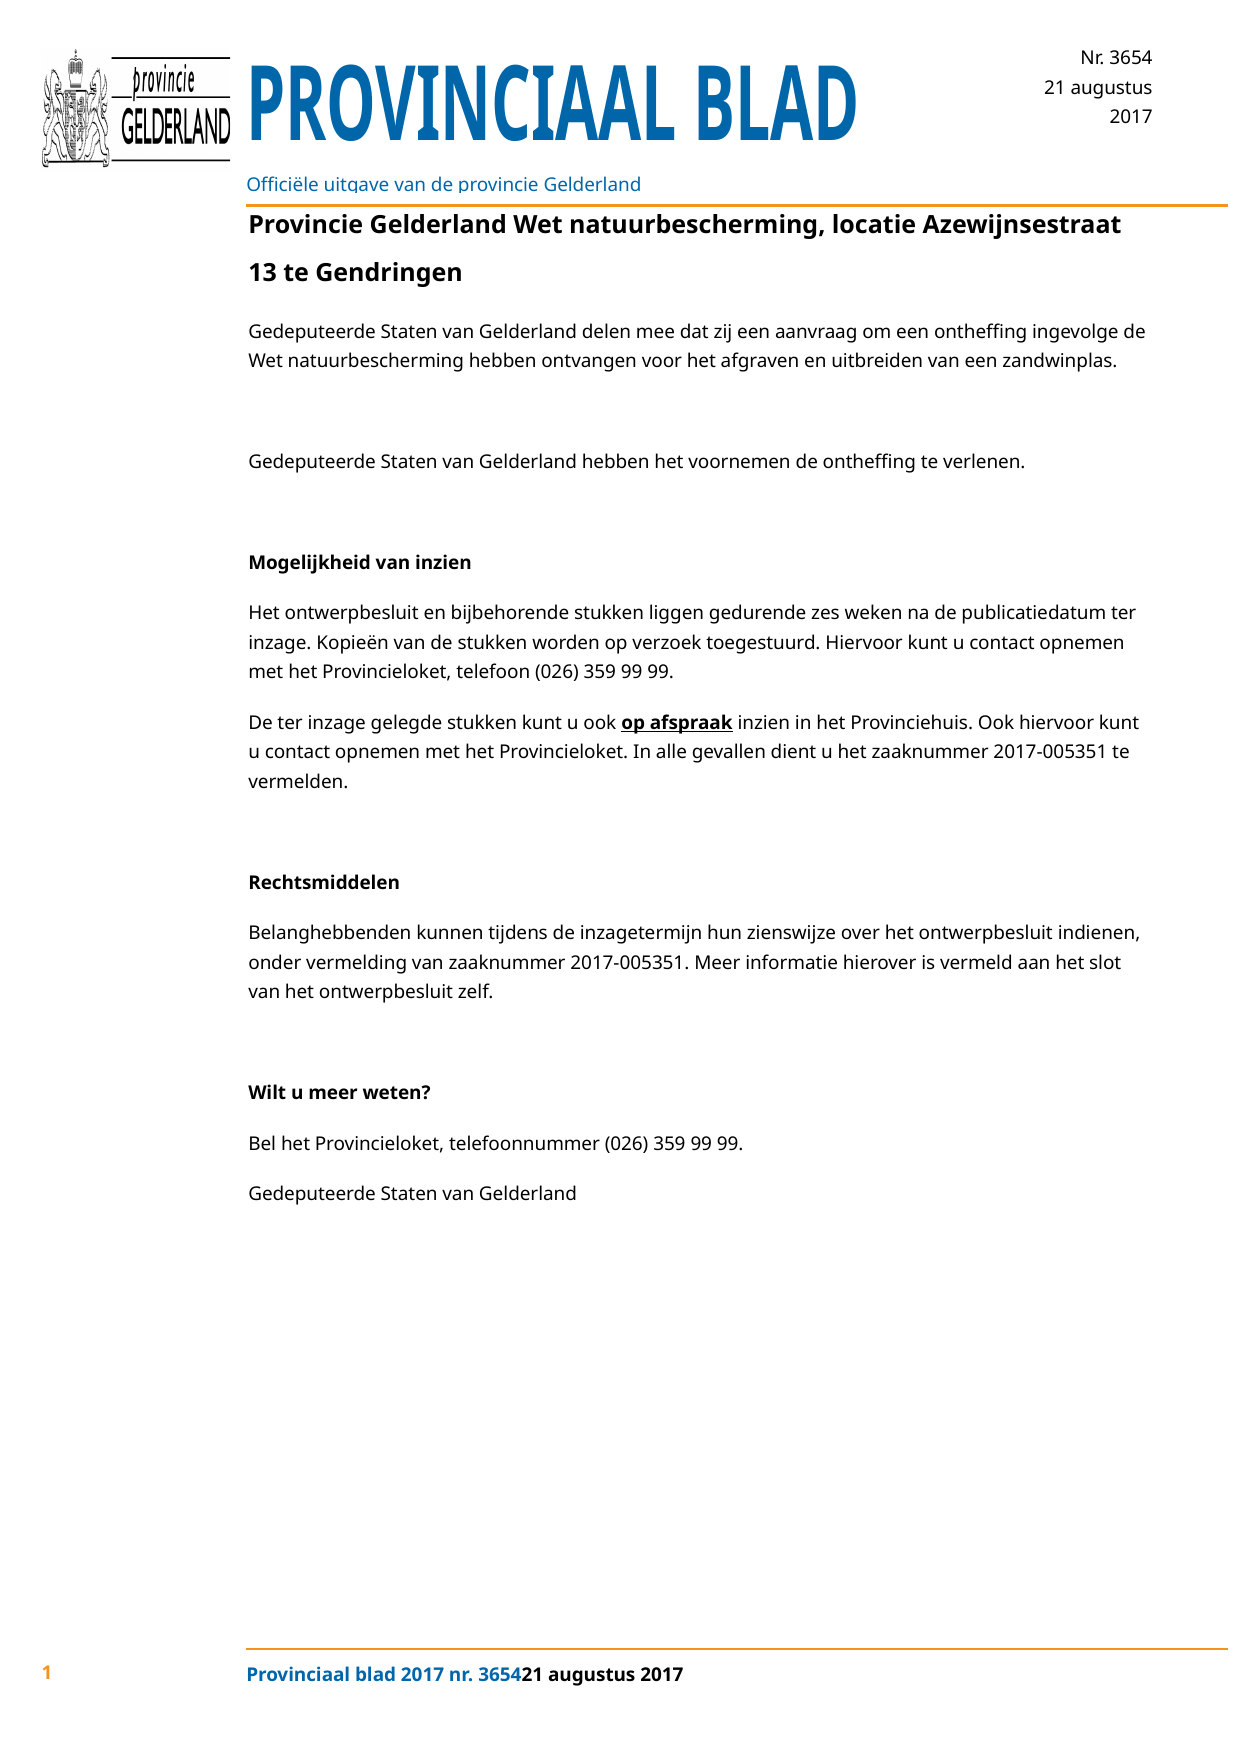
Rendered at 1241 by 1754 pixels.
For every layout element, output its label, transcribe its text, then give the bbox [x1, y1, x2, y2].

text Gedeputeerde Staten van Gelderland delen mee dat zij een aanvraag om een ontheffing ingevolge de Wet natuurbescherming hebben ontvangen voor het afgraven en uitbreiden van een zandwinplas. [248, 318, 1152, 373]
text Gedeputeerde Staten van Gelderland [248, 1180, 1152, 1206]
text Gedeputeerde Staten van Gelderland hebben het voornemen de ontheffing te verlenen. [248, 448, 1152, 474]
text Bel het Provincieloket, telefoonnummer (026) 359 99 99. [248, 1130, 1152, 1156]
text De ter inzage gelegde stukken kunt u ook op afspraak inzien in het Provinciehuis. Ook hiervoor kunt u contact opnemen met het Provincieloket. In alle gevallen dient u het zaaknummer 2017-005351 te vermelden. [248, 709, 1152, 794]
text Wilt u meer weten? [248, 1079, 1152, 1105]
picture [41, 47, 231, 172]
text Rechtsmiddelen [248, 869, 1152, 895]
text Belanghebbenden kunnen tijdens de inzagetermijn hun zienswijze over het ontwerpbesluit indienen, onder vermelding van zaaknummer 2017-005351. Meer informatie hierover is vermeld aan het slot van het ontwerpbesluit zelf. [248, 919, 1152, 1004]
text Mogelijkheid van inzien [248, 549, 1152, 575]
text Het ontwerpbesluit en bijbehorende stukken liggen gedurende zes weken na de publicatiedatum ter inzage. Kopieën van de stukken worden op verzoek toegestuurd. Hiervoor kunt u contact opnemen met het Provincieloket, telefoon (026) 359 99 99. [248, 599, 1152, 684]
text Provincie Gelderland Wet natuurbescherming, locatie Azewijnsestraat 13 te Gendringen [248, 207, 1152, 288]
